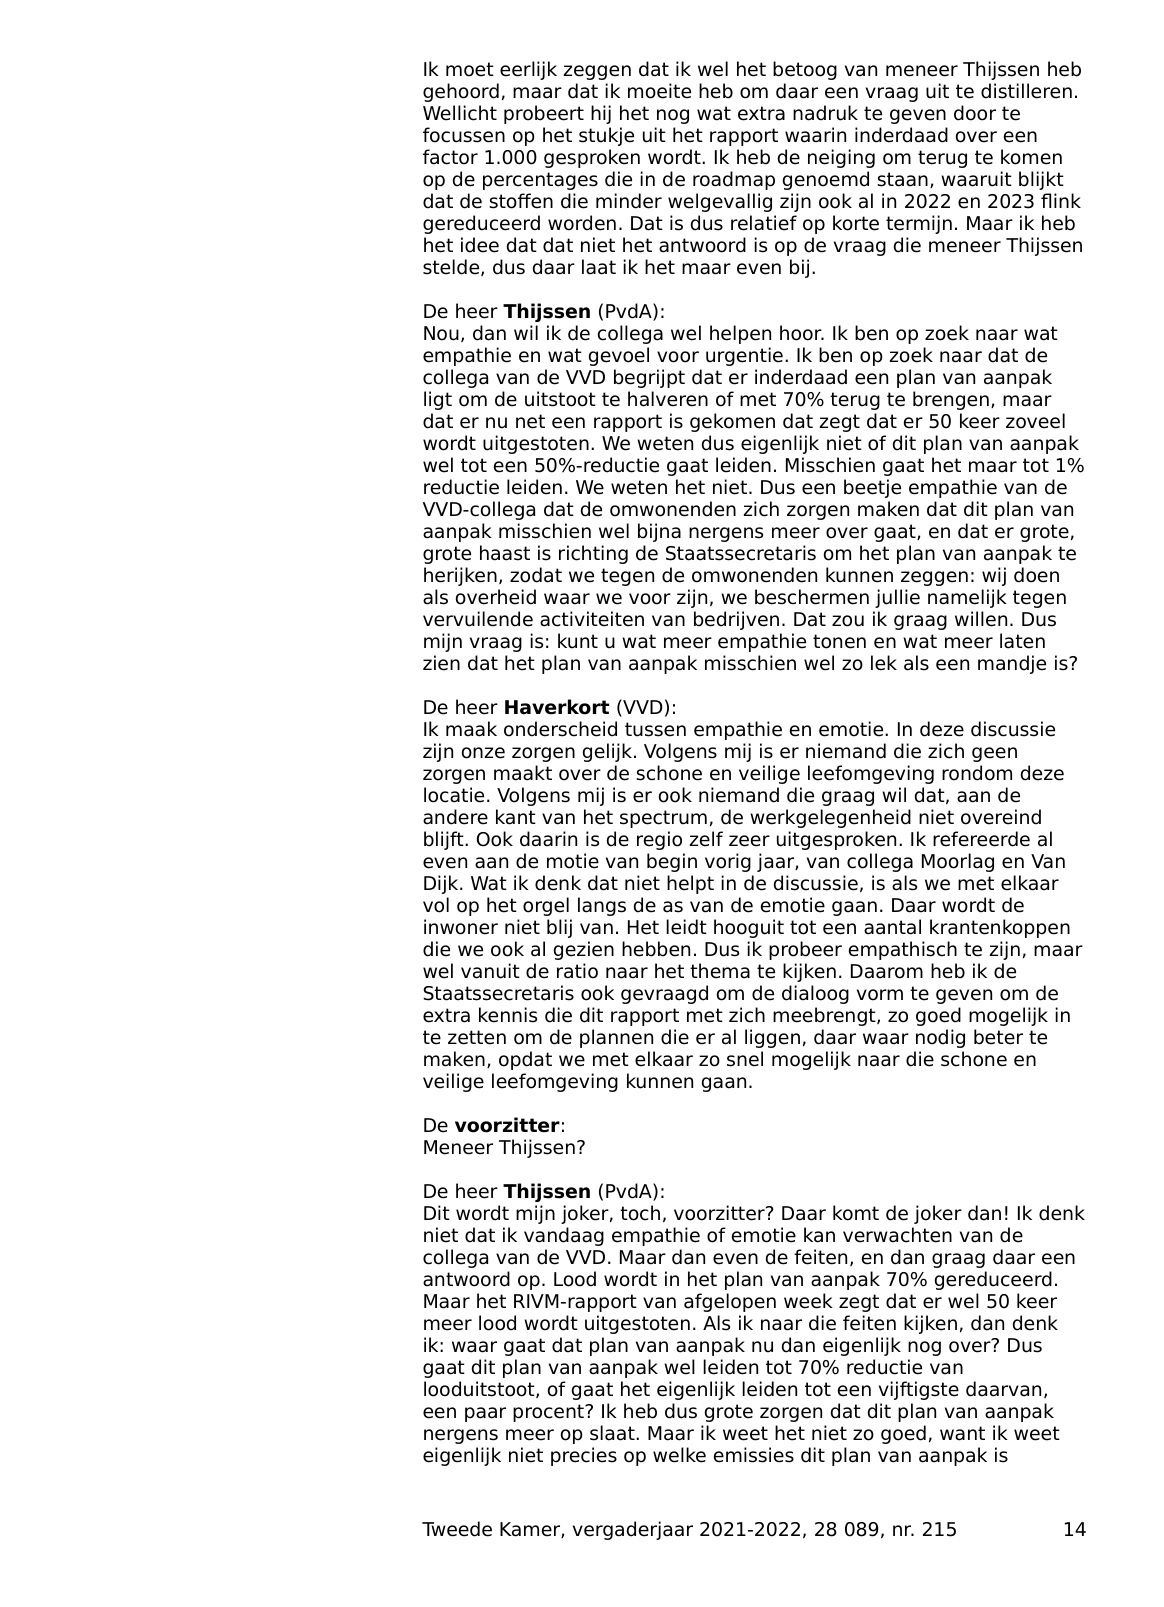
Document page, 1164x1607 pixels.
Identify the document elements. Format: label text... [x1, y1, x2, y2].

text De heer Thijssen (PvdA): [422, 301, 1087, 323]
text De heer Haverkort (VVD): [422, 697, 1087, 719]
text Nou, dan wil ik de collega wel helpen hoor. Ik ben op zoek naar wat empathie en wat gevoel voor urgentie. Ik ben op zoek naar dat de collega van de VVD begrijpt dat er inderdaad een plan van aanpak ligt om de uitstoot te halveren of met 70% terug te brengen, maar dat er nu net een rapport is gekomen dat zegt dat er 50 keer zoveel wordt uitgestoten. We weten dus eigenlijk niet of dit plan van aanpak wel tot een 50%-reductie gaat leiden. Misschien gaat het maar tot 1% reductie leiden. We weten het niet. Dus een beetje empathie van de VVD-collega dat de omwonenden zich zorgen maken dat dit plan van aanpak misschien wel bijna nergens meer over gaat, en dat er grote, grote haast is richting de Staatssecretaris om het plan van aanpak te herijken, zodat we tegen de omwonenden kunnen zeggen: wij doen als overheid waar we voor zijn, we beschermen jullie namelijk tegen vervuilende activiteiten van bedrijven. Dat zou ik graag willen. Dus mijn vraag is: kunt u wat meer empathie tonen en wat meer laten zien dat het plan van aanpak misschien wel zo lek als een mandje is? [422, 323, 1087, 675]
text De heer Thijssen (PvdA): [422, 1181, 1087, 1203]
text Dit wordt mijn joker, toch, voorzitter? Daar komt de joker dan! Ik denk niet dat ik vandaag empathie of emotie kan verwachten van de collega van de VVD. Maar dan even de feiten, en dan graag daar een antwoord op. Lood wordt in het plan van aanpak 70% gereduceerd. Maar het RIVM-rapport van afgelopen week zegt dat er wel 50 keer meer lood wordt uitgestoten. Als ik naar die feiten kijken, dan denk ik: waar gaat dat plan van aanpak nu dan eigenlijk nog over? Dus gaat dit plan van aanpak wel leiden tot 70% reductie van looduitstoot, of gaat het eigenlijk leiden tot een vijftigste daarvan, een paar procent? Ik heb dus grote zorgen dat dit plan van aanpak nergens meer op slaat. Maar ik weet het niet zo goed, want ik weet eigenlijk niet precies op welke emissies dit plan van aanpak is [422, 1203, 1087, 1467]
text De voorzitter: [422, 1115, 1087, 1137]
text Meneer Thijssen? [422, 1137, 1087, 1159]
text Ik maak onderscheid tussen empathie en emotie. In deze discussie zijn onze zorgen gelijk. Volgens mij is er niemand die zich geen zorgen maakt over de schone en veilige leefomgeving rondom deze locatie. Volgens mij is er ook niemand die graag wil dat, aan de andere kant van het spectrum, de werkgelegenheid niet overeind blijft. Ook daarin is de regio zelf zeer uitgesproken. Ik refereerde al even aan de motie van begin vorig jaar, van collega Moorlag en Van Dijk. Wat ik denk dat niet helpt in de discussie, is als we met elkaar vol op het orgel langs de as van de emotie gaan. Daar wordt de inwoner niet blij van. Het leidt hooguit tot een aantal krantenkoppen die we ook al gezien hebben. Dus ik probeer empathisch te zijn, maar wel vanuit de ratio naar het thema te kijken. Daarom heb ik de Staatssecretaris ook gevraagd om de dialoog vorm te geven om de extra kennis die dit rapport met zich meebrengt, zo goed mogelijk in te zetten om de plannen die er al liggen, daar waar nodig beter te maken, opdat we met elkaar zo snel mogelijk naar die schone en veilige leefomgeving kunnen gaan. [422, 719, 1087, 1092]
text Ik moet eerlijk zeggen dat ik wel het betoog van meneer Thijssen heb gehoord, maar dat ik moeite heb om daar een vraag uit te distilleren. Wellicht probeert hij het nog wat extra nadruk te geven door te focussen op het stukje uit het rapport waarin inderdaad over een factor 1.000 gesproken wordt. Ik heb de neiging om terug te komen op de percentages die in de roadmap genoemd staan, waaruit blijkt dat de stoffen die minder welgevallig zijn ook al in 2022 en 2023 flink gereduceerd worden. Dat is dus relatief op korte termijn. Maar ik heb het idee dat dat niet het antwoord is op de vraag die meneer Thijssen stelde, dus daar laat ik het maar even bij. [422, 59, 1087, 279]
